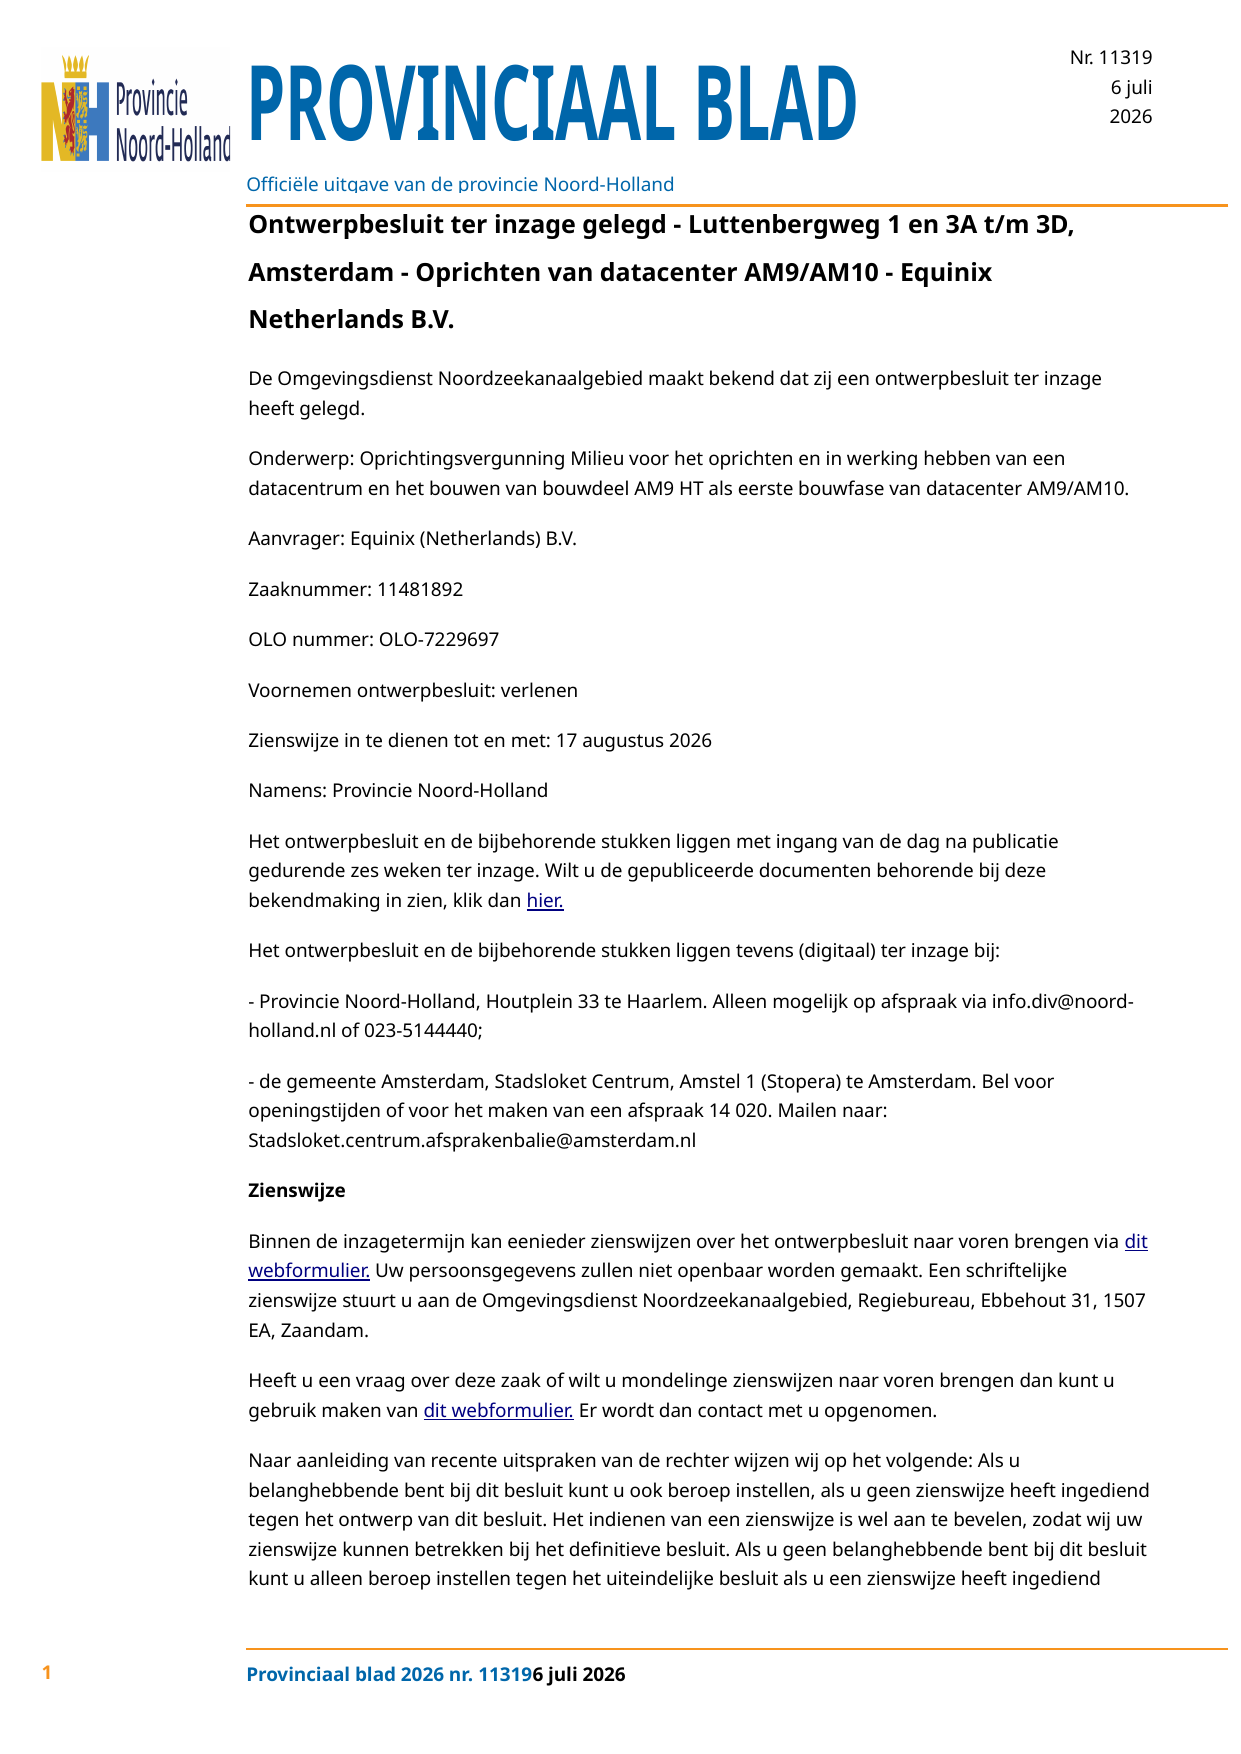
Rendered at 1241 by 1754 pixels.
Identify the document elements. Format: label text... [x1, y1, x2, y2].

text Heeft u een vraag over deze zaak of wilt u mondelinge zienswijzen naar voren brengen dan kunt u gebruik maken van dit webformulier. Er wordt dan contact met u opgenomen. [248, 1367, 1152, 1422]
text - de gemeente Amsterdam, Stadsloket Centrum, Amstel 1 (Stopera) te Amsterdam. Bel voor openingstijden of voor het maken van een afspraak 14 020. Mailen naar: Stadsloket.centrum.afsprakenbalie@amsterdam.nl [248, 1068, 1152, 1153]
text Het ontwerpbesluit en de bijbehorende stukken liggen met ingang van de dag na publicatie gedurende zes weken ter inzage. Wilt u de gepubliceerde documenten behorende bij deze bekendmaking in zien, klik dan hier. [248, 828, 1152, 913]
text De Omgevingsdienst Noordzeekanaalgebied maakt bekend dat zij een ontwerpbesluit ter inzage heeft gelegd. [248, 366, 1152, 421]
text Zienswijze [248, 1178, 1152, 1203]
text Zaaknummer: 11481892 [248, 576, 1152, 602]
text Voornemen ontwerpbesluit: verlenen [248, 677, 1152, 702]
text Aanvrager: Equinix (Netherlands) B.V. [248, 526, 1152, 551]
text - Provincie Noord-Holland, Houtplein 33 te Haarlem. Alleen mogelijk op afspraak via info.div@noord-holland.nl of 023-5144440; [248, 988, 1152, 1043]
text Naar aanleiding van recente uitspraken van de rechter wijzen wij op het volgende: Als u belanghebbende bent bij dit besluit kunt u ook beroep instellen, als u geen zienswijze heeft ingediend tegen het ontwerp van dit besluit. Het indienen van een zienswijze is wel aan te bevelen, zodat wij uw zienswijze kunnen betrekken bij het definitieve besluit. Als u geen belanghebbende bent bij dit besluit kunt u alleen beroep instellen tegen het uiteindelijke besluit als u een zienswijze heeft ingediend [248, 1447, 1152, 1591]
text Ontwerpbesluit ter inzage gelegd - Luttenbergweg 1 en 3A t/m 3D, Amsterdam - Oprichten van datacenter AM9/AM10 - Equinix Netherlands B.V. [248, 207, 1152, 336]
text Het ontwerpbesluit en de bijbehorende stukken liggen tevens (digitaal) ter inzage bij: [248, 938, 1152, 963]
picture [41, 47, 231, 172]
text Zienswijze in te dienen tot en met: 17 augustus 2026 [248, 727, 1152, 753]
text Onderwerp: Oprichtingsvergunning Milieu voor het oprichten en in werking hebben van een datacentrum en het bouwen van bouwdeel AM9 HT als eerste bouwfase van datacenter AM9/AM10. [248, 446, 1152, 501]
text Namens: Provincie Noord-Holland [248, 778, 1152, 803]
text OLO nummer: OLO-7229697 [248, 626, 1152, 652]
text Binnen de inzagetermijn kan eenieder zienswijzen over het ontwerpbesluit naar voren brengen via dit webformulier. Uw persoonsgegevens zullen niet openbaar worden gemaakt. Een schriftelijke zienswijze stuurt u aan de Omgevingsdienst Noordzeekanaalgebied, Regiebureau, Ebbehout 31, 1507 EA, Zaandam. [248, 1228, 1152, 1342]
